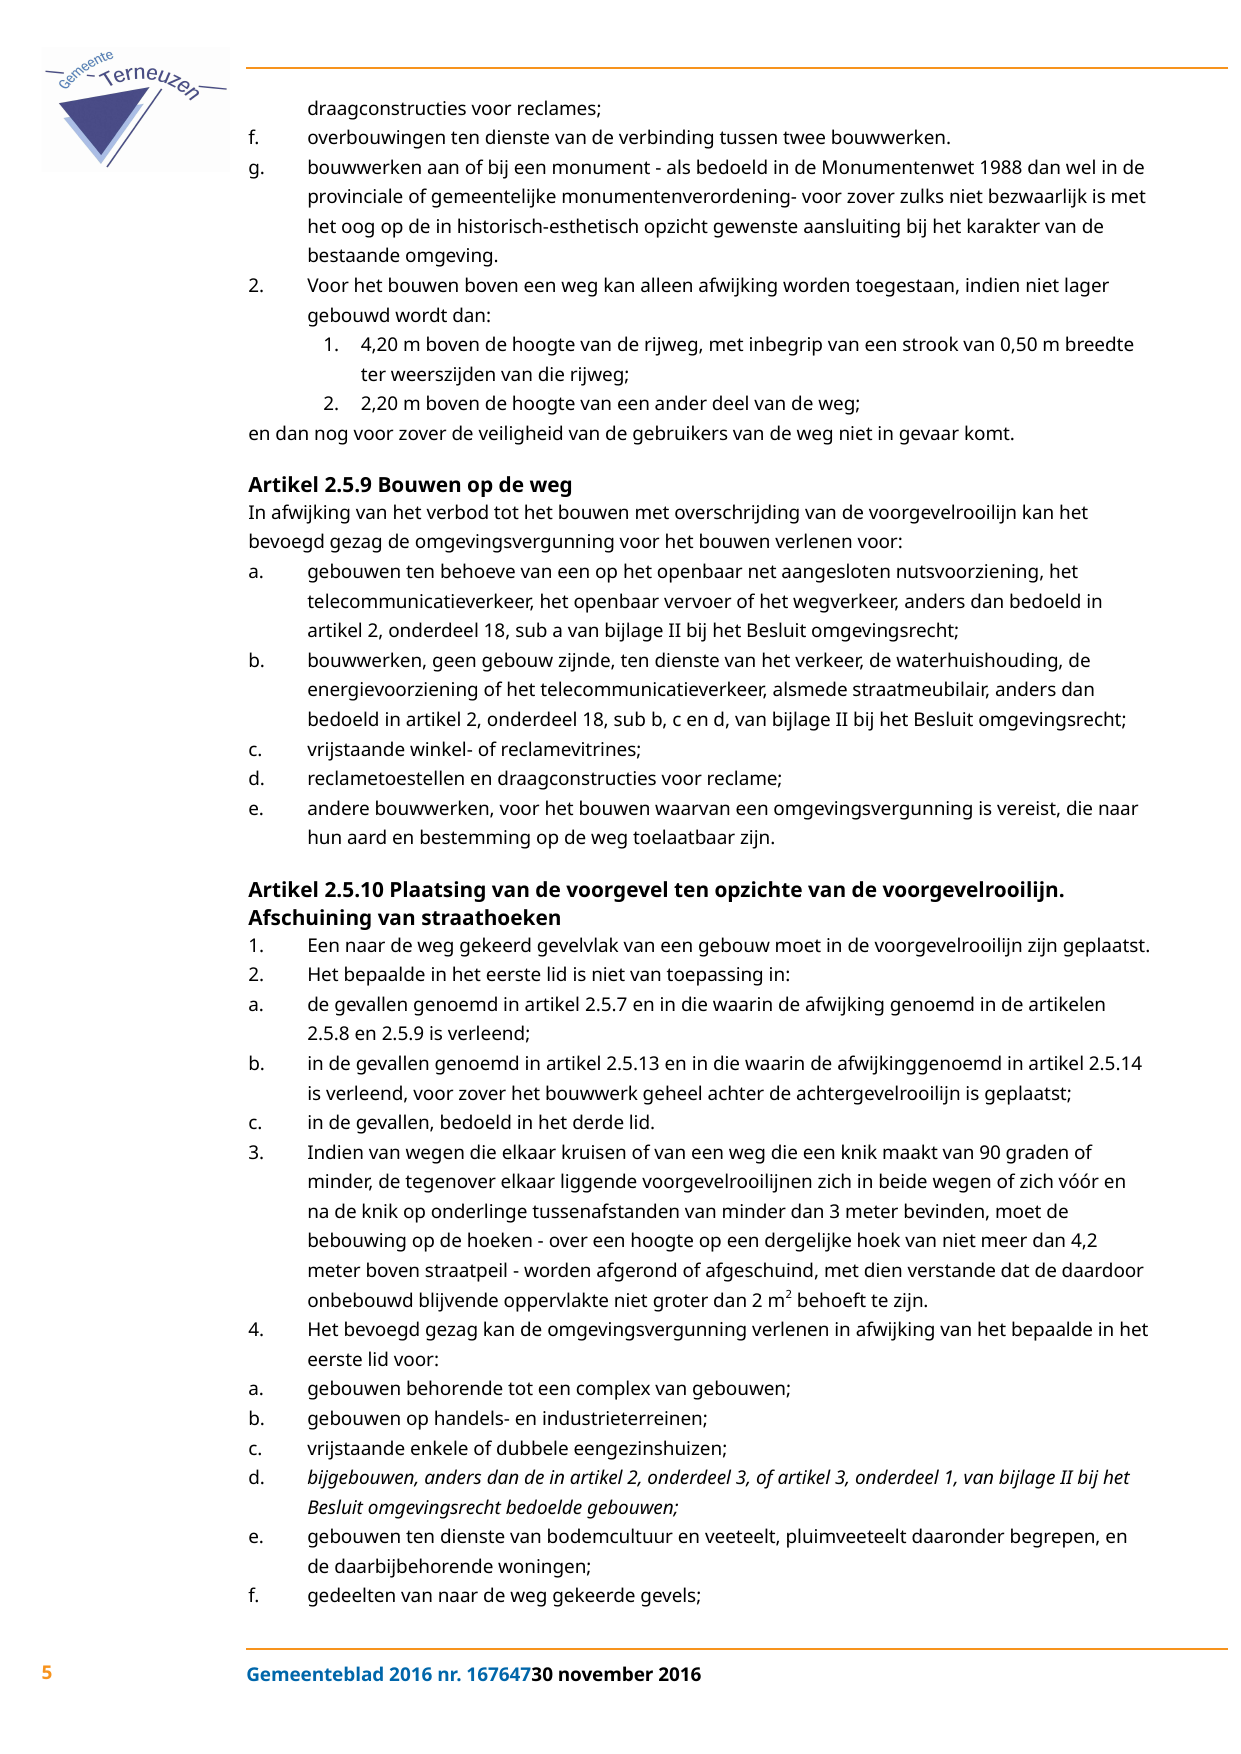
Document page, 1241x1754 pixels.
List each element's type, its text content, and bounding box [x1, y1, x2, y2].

list andere bouwwerken, voor het bouwen waarvan een omgevingsvergunning is vereist, die naar hun aard en bestemming op de weg toelaatbaar zijn. [248, 795, 1152, 850]
text In afwijking van het verbod tot het bouwen met overschrijding van de voorgevelrooilijn kan het bevoegd gezag de omgevingsvergunning voor het bouwen verlenen voor: [248, 499, 1152, 554]
list draagconstructies voor reclames; [248, 95, 1152, 121]
list de gevallen genoemd in artikel 2.5.7 en in die waarin de afwijking genoemd in de artikelen 2.5.8 en 2.5.9 is verleend; [248, 991, 1152, 1046]
list Een naar de weg gekeerd gevelvlak van een gebouw moet in de voorgevelrooilijn zijn geplaatst. [248, 932, 1152, 957]
list Indien van wegen die elkaar kruisen of van een weg die een knik maakt van 90 graden of minder, de tegenover elkaar liggende voorgevelrooilijnen zich in beide wegen of zich vóór en na de knik op onderlinge tussenafstanden van minder dan 3 meter bevinden, moet de bebouwing op de hoeken - over een hoogte op een dergelijke hoek van niet meer dan 4,2 meter boven straatpeil - worden afgerond of afgeschuind, met dien verstande dat de daardoor onbebouwd blijvende oppervlakte niet groter dan 2 m2 behoeft te zijn. [248, 1139, 1152, 1312]
list gebouwen ten behoeve van een op het openbaar net aangesloten nutsvoorziening, het telecommunicatieverkeer, het openbaar vervoer of het wegverkeer, anders dan bedoeld in artikel 2, onderdeel 18, sub a van bijlage II bij het Besluit omgevingsrecht; [248, 558, 1152, 643]
list bouwwerken, geen gebouw zijnde, ten dienste van het verkeer, de waterhuishouding, de energievoorziening of het telecommunicatieverkeer, alsmede straatmeubilair, anders dan bedoeld in artikel 2, onderdeel 18, sub b, c en d, van bijlage II bij het Besluit omgevingsrecht; [248, 647, 1152, 732]
list bijgebouwen, anders dan de in artikel 2, onderdeel 3, of artikel 3, onderdeel 1, van bijlage II bij het Besluit omgevingsrecht bedoelde gebouwen; [248, 1464, 1152, 1519]
text Artikel 2.5.10 Plaatsing van de voorgevel ten opzichte van de voorgevelrooilijn. Afschuining van straathoeken [248, 875, 1152, 932]
list vrijstaande enkele of dubbele eengezinshuizen; [248, 1435, 1152, 1460]
list reclametoestellen en draagconstructies voor reclame; [248, 765, 1152, 791]
list in de gevallen, bedoeld in het derde lid. [248, 1109, 1152, 1135]
list bouwwerken aan of bij een monument - als bedoeld in de Monumentenwet 1988 dan wel in de provinciale of gemeentelijke monumentenverordening- voor zover zulks niet bezwaarlijk is met het oog op de in historisch-esthetisch opzicht gewenste aansluiting bij het karakter van de bestaande omgeving. [248, 154, 1152, 268]
list 2,20 m boven de hoogte van een ander deel van de weg; [323, 391, 1152, 416]
list in de gevallen genoemd in artikel 2.5.13 en in die waarin de afwijkinggenoemd in artikel 2.5.14 is verleend, voor zover het bouwwerk geheel achter de achtergevelrooilijn is geplaatst; [248, 1050, 1152, 1105]
picture [41, 47, 231, 172]
list Het bevoegd gezag kan de omgevingsvergunning verlenen in afwijking van het bepaalde in het eerste lid voor: [248, 1316, 1152, 1372]
list Het bepaalde in het eerste lid is niet van toepassing in: [248, 961, 1152, 987]
list 4,20 m boven de hoogte van de rijweg, met inbegrip van een strook van 0,50 m breedte ter weerszijden van die rijweg; [323, 331, 1152, 387]
list gedeelten van naar de weg gekeerde gevels; [248, 1583, 1152, 1608]
list gebouwen behorende tot een complex van gebouwen; [248, 1376, 1152, 1401]
text Artikel 2.5.9 Bouwen op de weg [248, 471, 1152, 499]
list gebouwen ten dienste van bodemcultuur en veeteelt, pluimveeteelt daaronder begrepen, en de daarbijbehorende woningen; [248, 1523, 1152, 1579]
text en dan nog voor zover de veiligheid van de gebruikers van de weg niet in gevaar komt. [248, 420, 1152, 446]
list gebouwen op handels- en industrieterreinen; [248, 1405, 1152, 1431]
list vrijstaande winkel- of reclamevitrines; [248, 736, 1152, 761]
list overbouwingen ten dienste van de verbinding tussen twee bouwwerken. [248, 124, 1152, 150]
list Voor het bouwen boven een weg kan alleen afwijking worden toegestaan, indien niet lager gebouwd wordt dan: [248, 272, 1152, 328]
